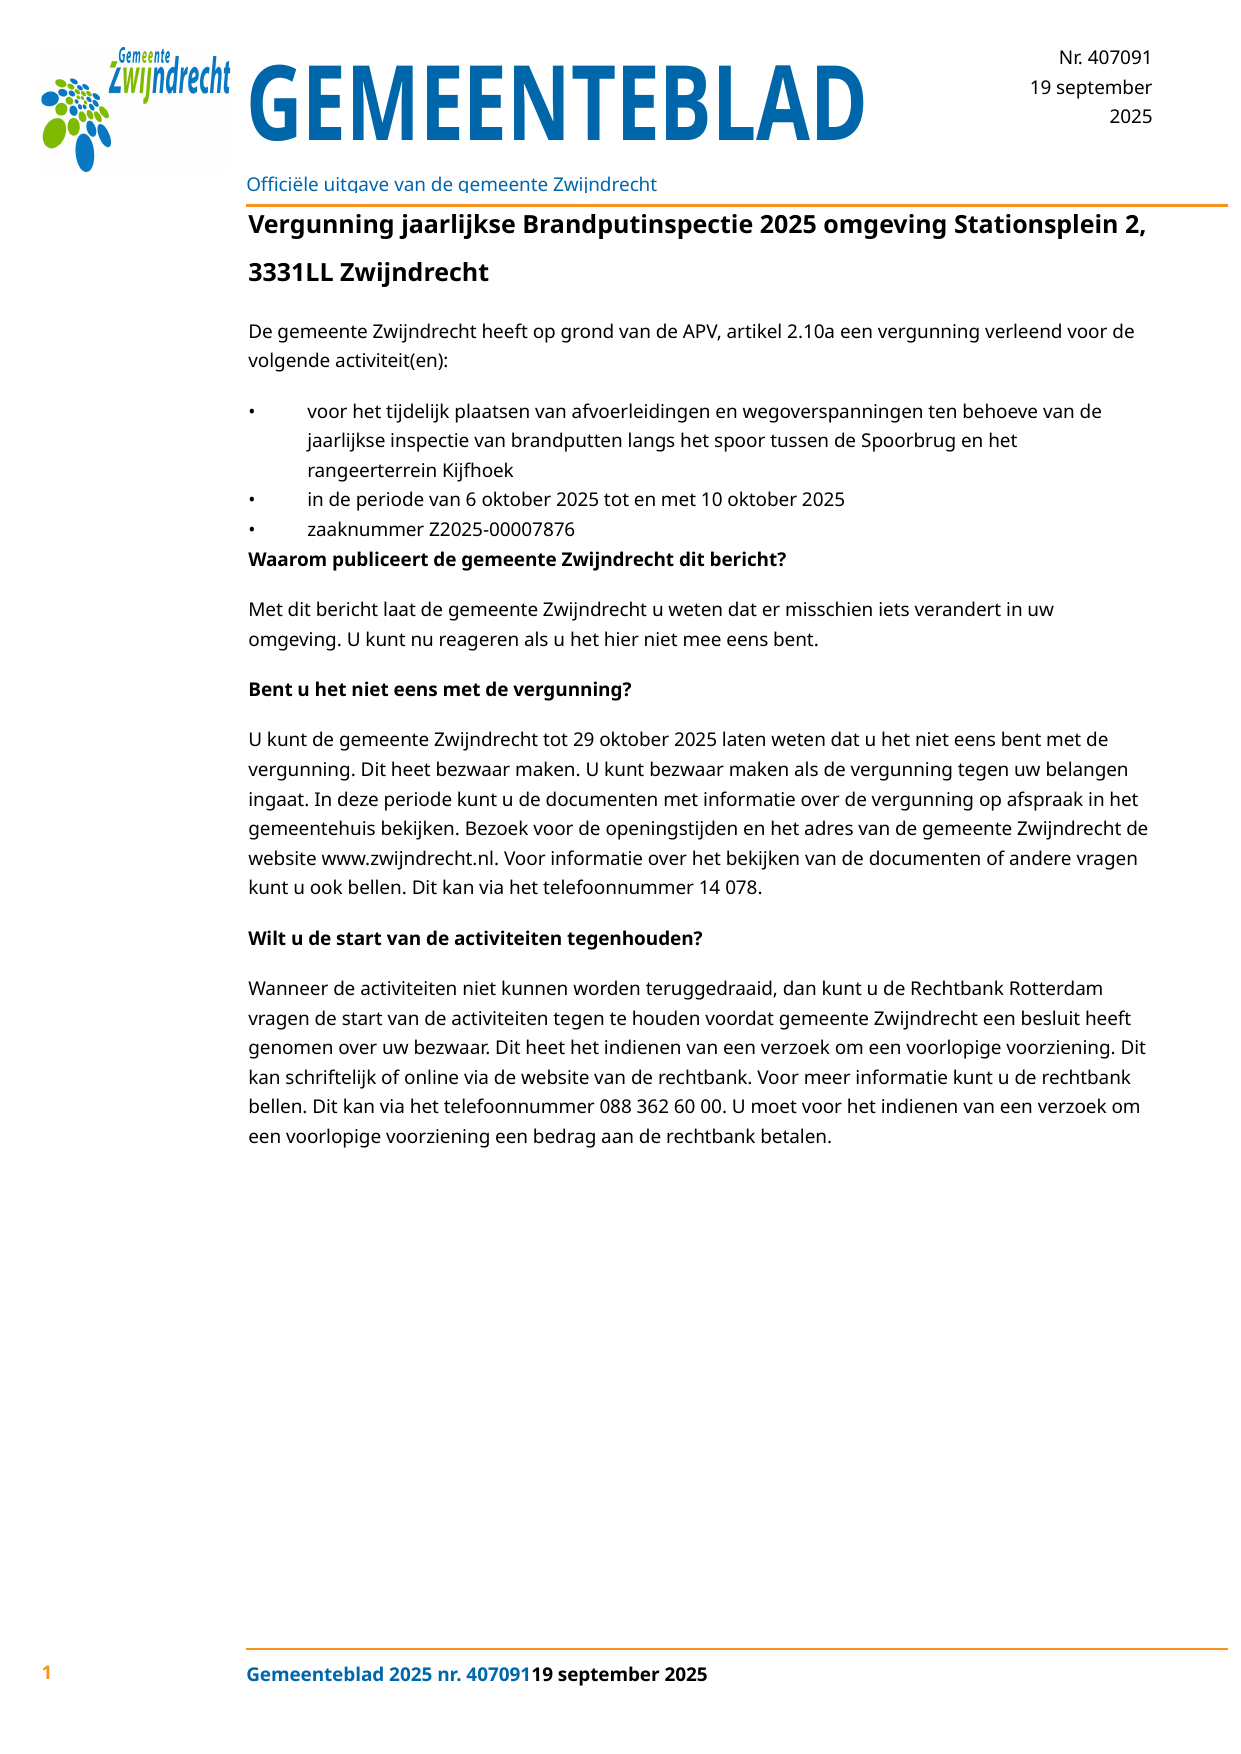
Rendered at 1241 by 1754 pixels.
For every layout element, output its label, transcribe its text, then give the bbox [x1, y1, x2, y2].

text U kunt de gemeente Zwijndrecht tot 29 oktober 2025 laten weten dat u het niet eens bent met de vergunning. Dit heet bezwaar maken. U kunt bezwaar maken als de vergunning tegen uw belangen ingaat. In deze periode kunt u de documenten met informatie over de vergunning op afspraak in het gemeentehuis bekijken. Bezoek voor de openingstijden en het adres van de gemeente Zwijndrecht de website www.zwijndrecht.nl. Voor informatie over het bekijken van de documenten of andere vragen kunt u ook bellen. Dit kan via het telefoonnummer 14 078. [248, 727, 1152, 900]
picture [41, 47, 231, 172]
text Vergunning jaarlijkse Brandputinspectie 2025 omgeving Stationsplein 2, 3331LL Zwijndrecht [248, 207, 1152, 288]
text Wanneer de activiteiten niet kunnen worden teruggedraaid, dan kunt u de Rechtbank Rotterdam vragen de start van de activiteiten tegen te houden voordat gemeente Zwijndrecht een besluit heeft genomen over uw bezwaar. Dit heet het indienen van een verzoek om een voorlopige voorziening. Dit kan schriftelijk of online via de website van de rechtbank. Voor meer informatie kunt u de rechtbank bellen. Dit kan via het telefoonnummer 088 362 60 00. U moet voor het indienen van een verzoek om een voorlopige voorziening een bedrag aan de rechtbank betalen. [248, 975, 1152, 1149]
text Waarom publiceert de gemeente Zwijndrecht dit bericht? [248, 546, 1152, 572]
list voor het tijdelijk plaatsen van afvoerleidingen en wegoverspanningen ten behoeve van de jaarlijkse inspectie van brandputten langs het spoor tussen de Spoorbrug en het rangeerterrein Kijfhoek [248, 398, 1152, 483]
text De gemeente Zwijndrecht heeft op grond van de APV, artikel 2.10a een vergunning verleend voor de volgende activiteit(en): [248, 318, 1152, 373]
list zaaknummer Z2025-00007876 [248, 516, 1152, 542]
text Wilt u de start van de activiteiten tegenhouden? [248, 925, 1152, 951]
text Met dit bericht laat de gemeente Zwijndrecht u weten dat er misschien iets verandert in uw omgeving. U kunt nu reageren als u het hier niet mee eens bent. [248, 596, 1152, 652]
text Bent u het niet eens met de vergunning? [248, 676, 1152, 702]
list in de periode van 6 oktober 2025 tot en met 10 oktober 2025 [248, 487, 1152, 512]
